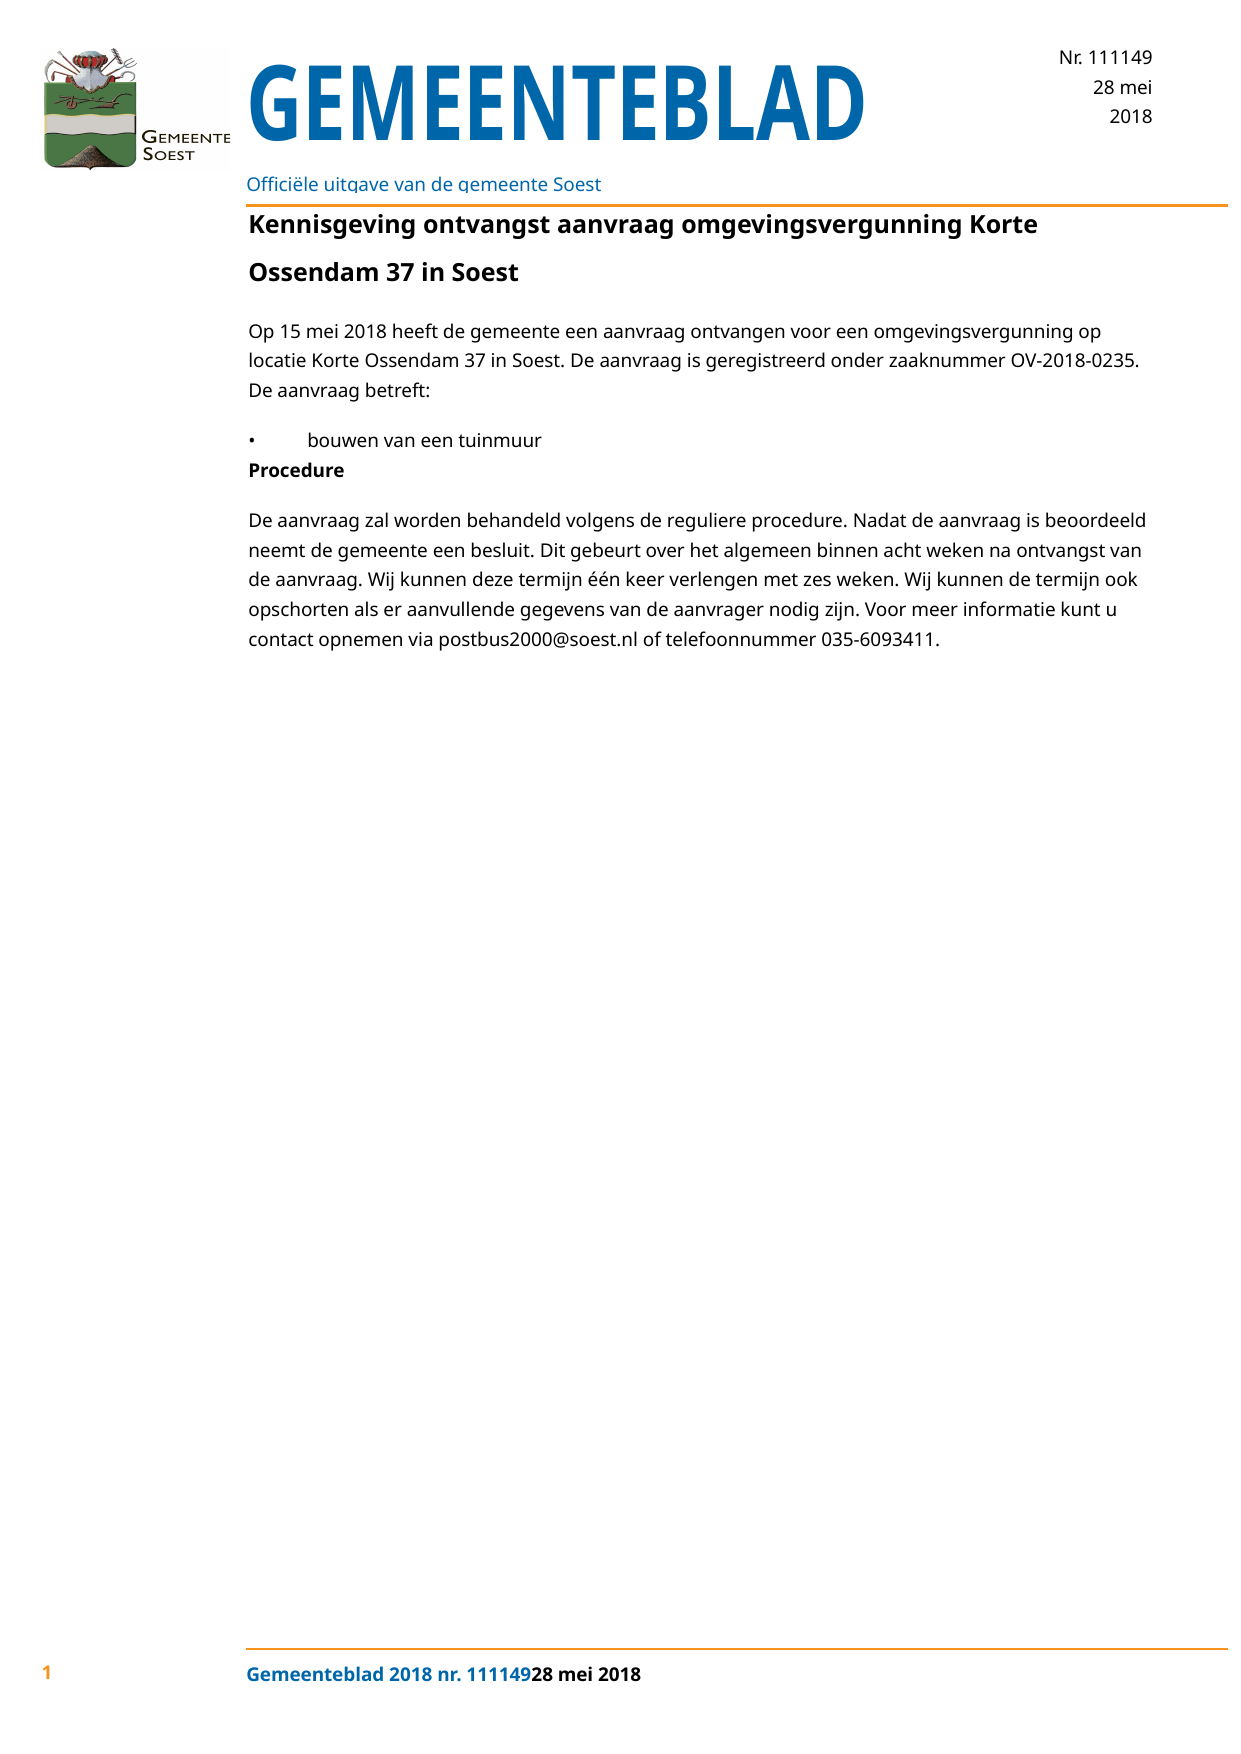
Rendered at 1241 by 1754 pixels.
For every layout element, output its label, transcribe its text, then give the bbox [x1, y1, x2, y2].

list bouwen van een tuinmuur [248, 427, 1152, 453]
text Procedure [248, 457, 1152, 483]
picture [41, 47, 231, 172]
text Kennisgeving ontvangst aanvraag omgevingsvergunning Korte Ossendam 37 in Soest [248, 207, 1152, 288]
text De aanvraag zal worden behandeld volgens de reguliere procedure. Nadat de aanvraag is beoordeeld neemt de gemeente een besluit. Dit gebeurt over het algemeen binnen acht weken na ontvangst van de aanvraag. Wij kunnen deze termijn één keer verlengen met zes weken. Wij kunnen de termijn ook opschorten als er aanvullende gegevens van de aanvrager nodig zijn. Voor meer informatie kunt u contact opnemen via postbus2000@soest.nl of telefoonnummer 035-6093411. [248, 507, 1152, 652]
text Op 15 mei 2018 heeft de gemeente een aanvraag ontvangen voor een omgevingsvergunning op locatie Korte Ossendam 37 in Soest. De aanvraag is geregistreerd onder zaaknummer OV-2018-0235. De aanvraag betreft: [248, 318, 1152, 403]
